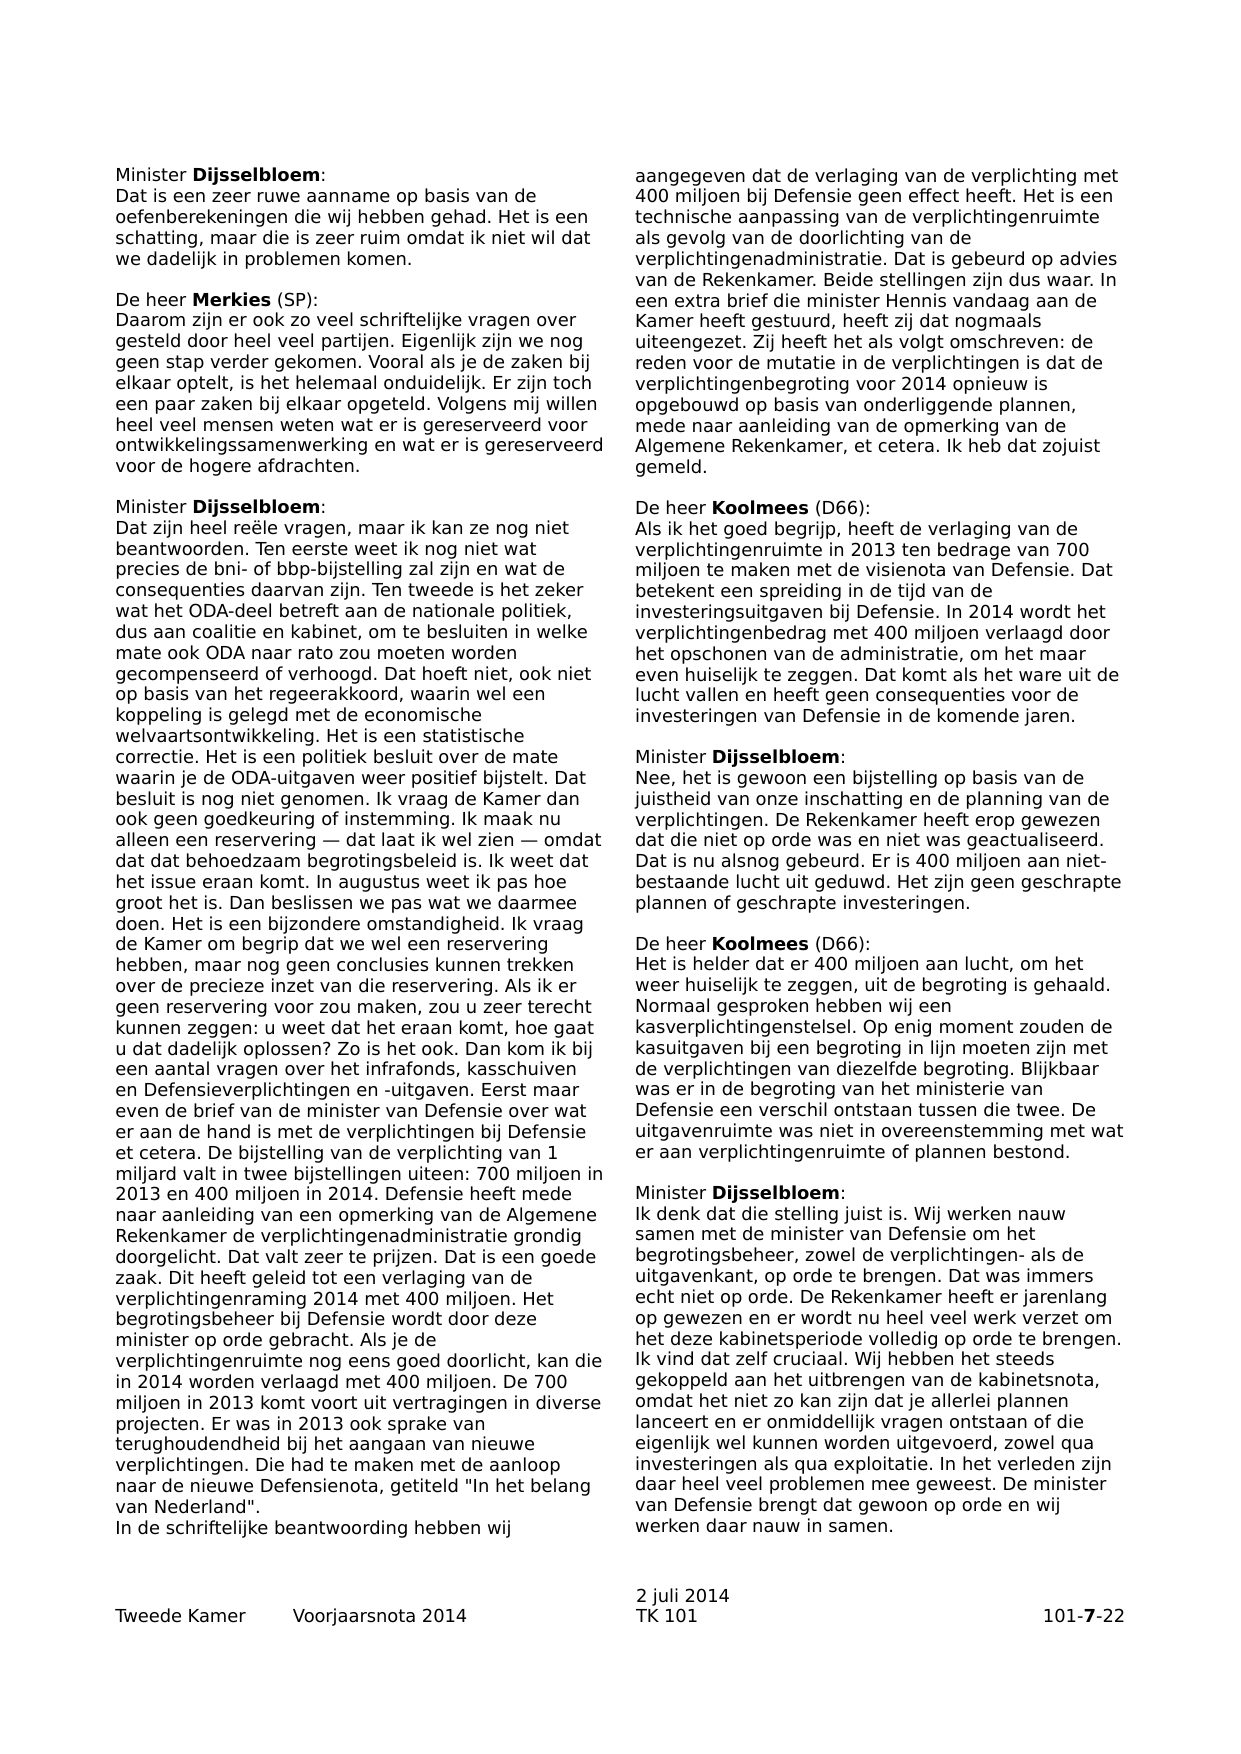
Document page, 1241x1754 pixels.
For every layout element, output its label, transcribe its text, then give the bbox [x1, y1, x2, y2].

text De heer Koolmees (D66): [635, 933, 1125, 954]
text Dat zijn heel reële vragen, maar ik kan ze nog niet beantwoorden. Ten eerste weet ik nog niet wat precies de bni- of bbp-bijstelling zal zijn en wat de consequenties daarvan zijn. Ten tweede is het zeker wat het ODA-deel betreft aan de nationale politiek, dus aan coalitie en kabinet, om te besluiten in welke mate ook ODA naar rato zou moeten worden gecompenseerd of verhoogd. Dat hoeft niet, ook niet op basis van het regeerakkoord, waarin wel een koppeling is gelegd met de economische welvaartsontwikkeling. Het is een statistische correctie. Het is een politiek besluit over de mate waarin je de ODA-uitgaven weer positief bijstelt. Dat besluit is nog niet genomen. Ik vraag de Kamer dan ook geen goedkeuring of instemming. Ik maak nu alleen een reservering — dat laat ik wel zien — omdat dat dat behoedzaam begrotingsbeleid is. Ik weet dat het issue eraan komt. In augustus weet ik pas hoe groot het is. Dan beslissen we pas wat we daarmee doen. Het is een bijzondere omstandigheid. Ik vraag de Kamer om begrip dat we wel een reservering hebben, maar nog geen conclusies kunnen trekken over de precieze inzet van die reservering. Als ik er geen reservering voor zou maken, zou u zeer terecht kunnen zeggen: u weet dat het eraan komt, hoe gaat u dat dadelijk oplossen? Zo is het ook. Dan kom ik bij een aantal vragen over het infrafonds, kasschuiven en Defensieverplichtingen en -uitgaven. Eerst maar even de brief van de minister van Defensie over wat er aan de hand is met de verplichtingen bij Defensie et cetera. De bijstelling van de verplichting van 1 miljard valt in twee bijstellingen uiteen: 700 miljoen in 2013 en 400 miljoen in 2014. Defensie heeft mede naar aanleiding van een opmerking van de Algemene Rekenkamer de verplichtingenadministratie grondig doorgelicht. Dat valt zeer te prijzen. Dat is een goede zaak. Dit heeft geleid tot een verlaging van de verplichtingenraming 2014 met 400 miljoen. Het begrotingsbeheer bij Defensie wordt door deze minister op orde gebracht. Als je de verplichtingenruimte nog eens goed doorlicht, kan die in 2014 worden verlaagd met 400 miljoen. De 700 miljoen in 2013 komt voort uit vertragingen in diverse projecten. Er was in 2013 ook sprake van terughoudendheid bij het aangaan van nieuwe verplichtingen. Die had te maken met de aanloop naar de nieuwe Defensienota, getiteld "In het belang van Nederland". [115, 517, 605, 1517]
text Minister Dijsselbloem: [635, 747, 1125, 768]
text Minister Dijsselbloem: [115, 497, 605, 517]
text Minister Dijsselbloem: [115, 165, 605, 186]
text Het is helder dat er 400 miljoen aan lucht, om het weer huiselijk te zeggen, uit de begroting is gehaald. Normaal gesproken hebben wij een kasverplichtingenstelsel. Op enig moment zouden de kasuitgaven bij een begroting in lijn moeten zijn met de verplichtingen van diezelfde begroting. Blijkbaar was er in de begroting van het ministerie van Defensie een verschil ontstaan tussen die twee. De uitgavenruimte was niet in overeenstemming met wat er aan verplichtingenruimte of plannen bestond. [635, 954, 1125, 1162]
text De heer Merkies (SP): [115, 289, 605, 310]
text Dat is een zeer ruwe aanname op basis van de oefenberekeningen die wij hebben gehad. Het is een schatting, maar die is zeer ruim omdat ik niet wil dat we dadelijk in problemen komen. [115, 186, 605, 269]
text Daarom zijn er ook zo veel schriftelijke vragen over gesteld door heel veel partijen. Eigenlijk zijn we nog geen stap verder gekomen. Vooral als je de zaken bij elkaar optelt, is het helemaal onduidelijk. Er zijn toch een paar zaken bij elkaar opgeteld. Volgens mij willen heel veel mensen weten wat er is gereserveerd voor ontwikkelingssamenwerking en wat er is gereserveerd voor de hogere afdrachten. [115, 310, 605, 477]
text aangegeven dat de verlaging van de verplichting met 400 miljoen bij Defensie geen effect heeft. Het is een technische aanpassing van de verplichtingenruimte als gevolg van de doorlichting van de verplichtingenadministratie. Dat is gebeurd op advies van de Rekenkamer. Beide stellingen zijn dus waar. In een extra brief die minister Hennis vandaag aan de Kamer heeft gestuurd, heeft zij dat nogmaals uiteengezet. Zij heeft het als volgt omschreven: de reden voor de mutatie in de verplichtingen is dat de verplichtingenbegroting voor 2014 opnieuw is opgebouwd op basis van onderliggende plannen, mede naar aanleiding van de opmerking van de Algemene Rekenkamer, et cetera. Ik heb dat zojuist gemeld. [635, 165, 1125, 478]
text Nee, het is gewoon een bijstelling op basis van de juistheid van onze inschatting en de planning van de verplichtingen. De Rekenkamer heeft erop gewezen dat die niet op orde was en niet was geactualiseerd. Dat is nu alsnog gebeurd. Er is 400 miljoen aan niet-bestaande lucht uit geduwd. Het zijn geen geschrapte plannen of geschrapte investeringen. [635, 768, 1125, 913]
text Als ik het goed begrijp, heeft de verlaging van de verplichtingenruimte in 2013 ten bedrage van 700 miljoen te maken met de visienota van Defensie. Dat betekent een spreiding in de tijd van de investeringsuitgaven bij Defensie. In 2014 wordt het verplichtingenbedrag met 400 miljoen verlaagd door het opschonen van de administratie, om het maar even huiselijk te zeggen. Dat komt als het ware uit de lucht vallen en heeft geen consequenties voor de investeringen van Defensie in de komende jaren. [635, 518, 1125, 727]
text Ik denk dat die stelling juist is. Wij werken nauw samen met de minister van Defensie om het begrotingsbeheer, zowel de verplichtingen- als de uitgavenkant, op orde te brengen. Dat was immers echt niet op orde. De Rekenkamer heeft er jarenlang op gewezen en er wordt nu heel veel werk verzet om het deze kabinetsperiode volledig op orde te brengen. Ik vind dat zelf cruciaal. Wij hebben het steeds gekoppeld aan het uitbrengen van de kabinetsnota, omdat het niet zo kan zijn dat je allerlei plannen lanceert en er onmiddellijk vragen ontstaan of die eigenlijk wel kunnen worden uitgevoerd, zowel qua investeringen als qua exploitatie. In het verleden zijn daar heel veel problemen mee geweest. De minister van Defensie brengt dat gewoon op orde en wij werken daar nauw in samen. [635, 1203, 1125, 1537]
text De heer Koolmees (D66): [635, 498, 1125, 518]
text Minister Dijsselbloem: [635, 1182, 1125, 1203]
text In de schriftelijke beantwoording hebben wij [115, 1517, 605, 1538]
